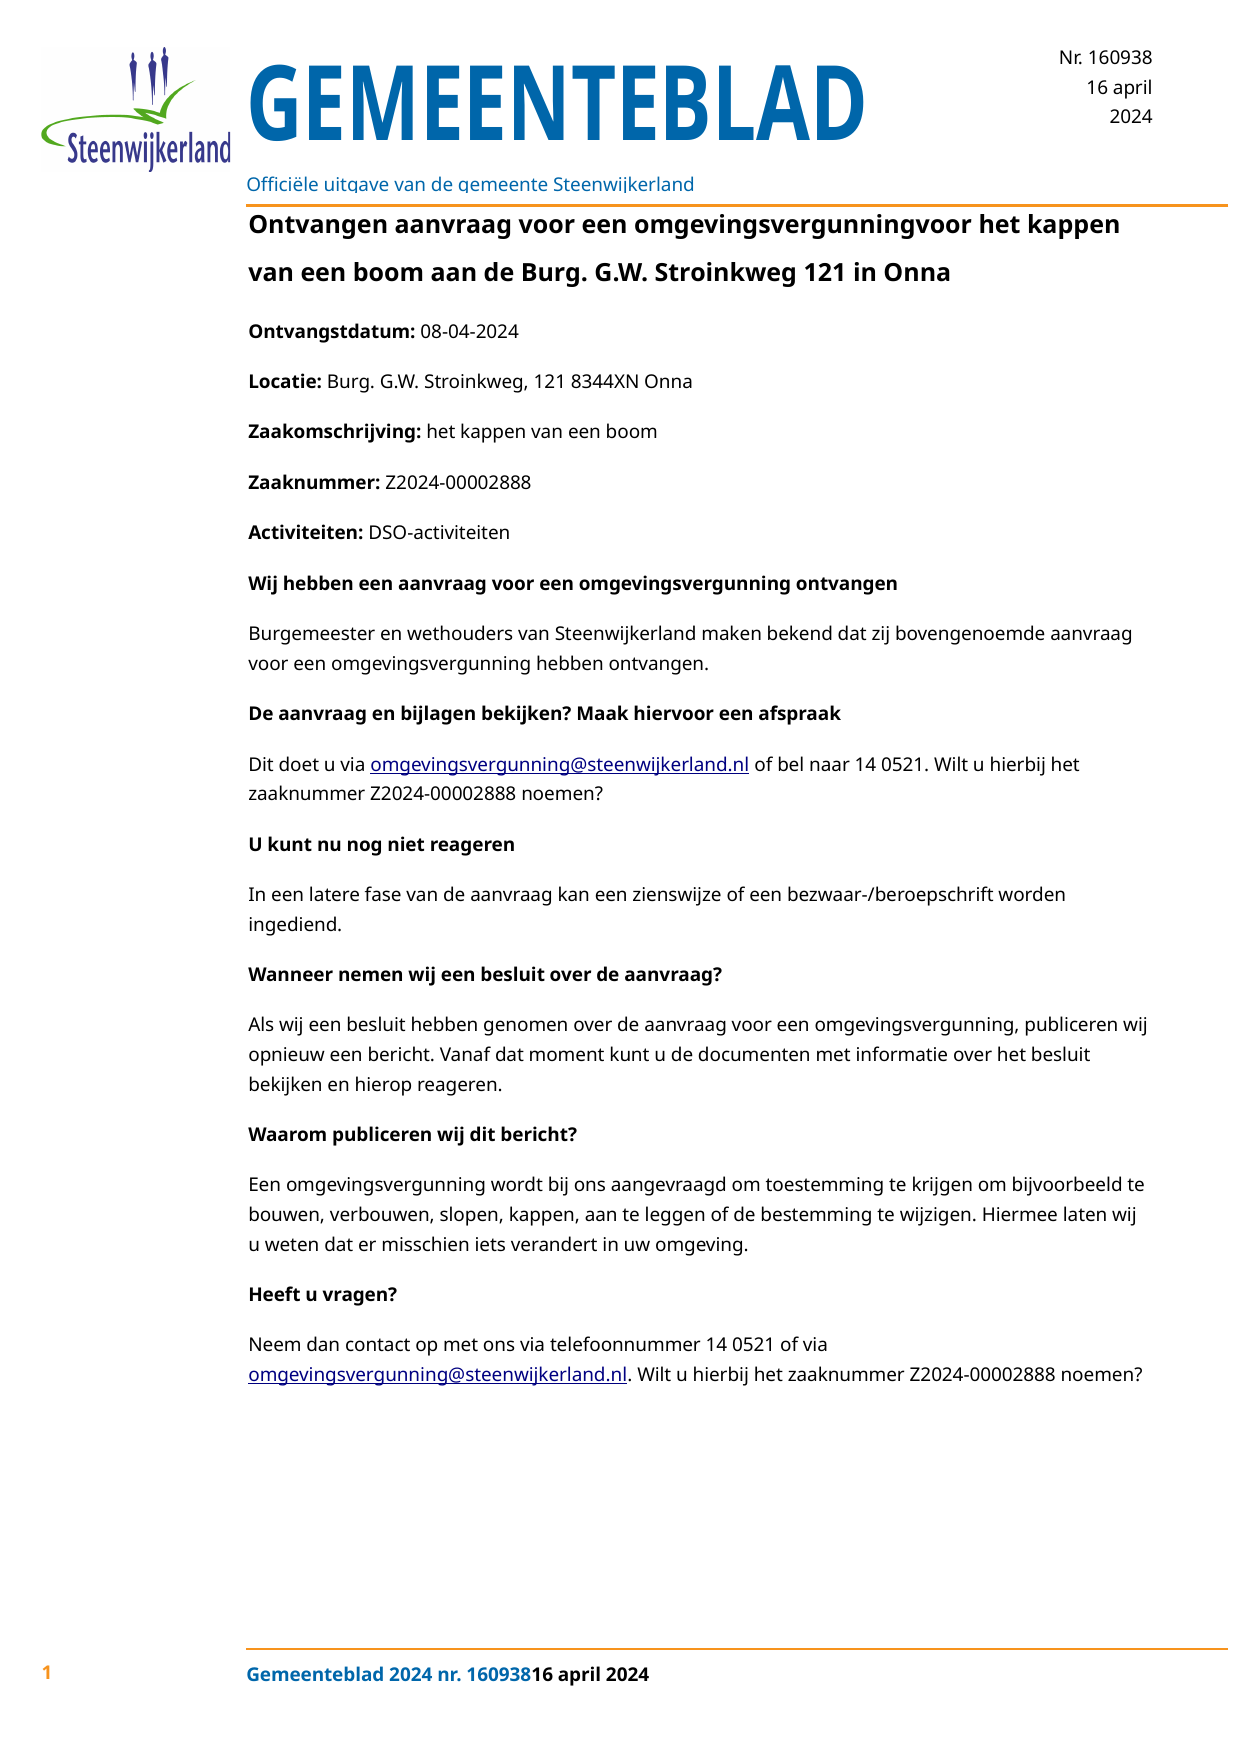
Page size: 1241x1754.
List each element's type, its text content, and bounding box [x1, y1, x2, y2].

text Wij hebben een aanvraag voor een omgevingsvergunning ontvangen [248, 570, 1152, 596]
text Neem dan contact op met ons via telefoonnummer 14 0521 of via omgevingsvergunning@steenwijkerland.nl. Wilt u hierbij het zaaknummer Z2024-00002888 noemen? [248, 1332, 1152, 1387]
text Dit doet u via omgevingsvergunning@steenwijkerland.nl of bel naar 14 0521. Wilt u hierbij het zaaknummer Z2024-00002888 noemen? [248, 751, 1152, 806]
text Zaaknummer: Z2024-00002888 [248, 469, 1152, 495]
text Waarom publiceren wij dit bericht? [248, 1121, 1152, 1147]
text In een latere fase van de aanvraag kan een zienswijze of een bezwaar-/beroepschrift worden ingediend. [248, 881, 1152, 937]
text Ontvangstdatum: 08-04-2024 [248, 318, 1152, 344]
text U kunt nu nog niet reageren [248, 831, 1152, 857]
picture [41, 47, 231, 172]
text De aanvraag en bijlagen bekijken? Maak hiervoor een afspraak [248, 700, 1152, 726]
text Een omgevingsvergunning wordt bij ons aangevraagd om toestemming te krijgen om bijvoorbeeld te bouwen, verbouwen, slopen, kappen, aan te leggen of de bestemming te wijzigen. Hiermee laten wij u weten dat er misschien iets verandert in uw omgeving. [248, 1172, 1152, 1257]
text Activiteiten: DSO-activiteiten [248, 519, 1152, 545]
text Ontvangen aanvraag voor een omgevingsvergunningvoor het kappen van een boom aan de Burg. G.W. Stroinkweg 121 in Onna [248, 207, 1152, 288]
text Heeft u vragen? [248, 1281, 1152, 1307]
text Wanneer nemen wij een besluit over de aanvraag? [248, 961, 1152, 987]
text Locatie: Burg. G.W. Stroinkweg, 121 8344XN Onna [248, 368, 1152, 394]
text Zaakomschrijving: het kappen van een boom [248, 419, 1152, 444]
text Als wij een besluit hebben genomen over de aanvraag voor een omgevingsvergunning, publiceren wij opnieuw een bericht. Vanaf dat moment kunt u de documenten met informatie over het besluit bekijken en hierop reageren. [248, 1012, 1152, 1097]
text Burgemeester en wethouders van Steenwijkerland maken bekend dat zij bovengenoemde aanvraag voor een omgevingsvergunning hebben ontvangen. [248, 620, 1152, 676]
